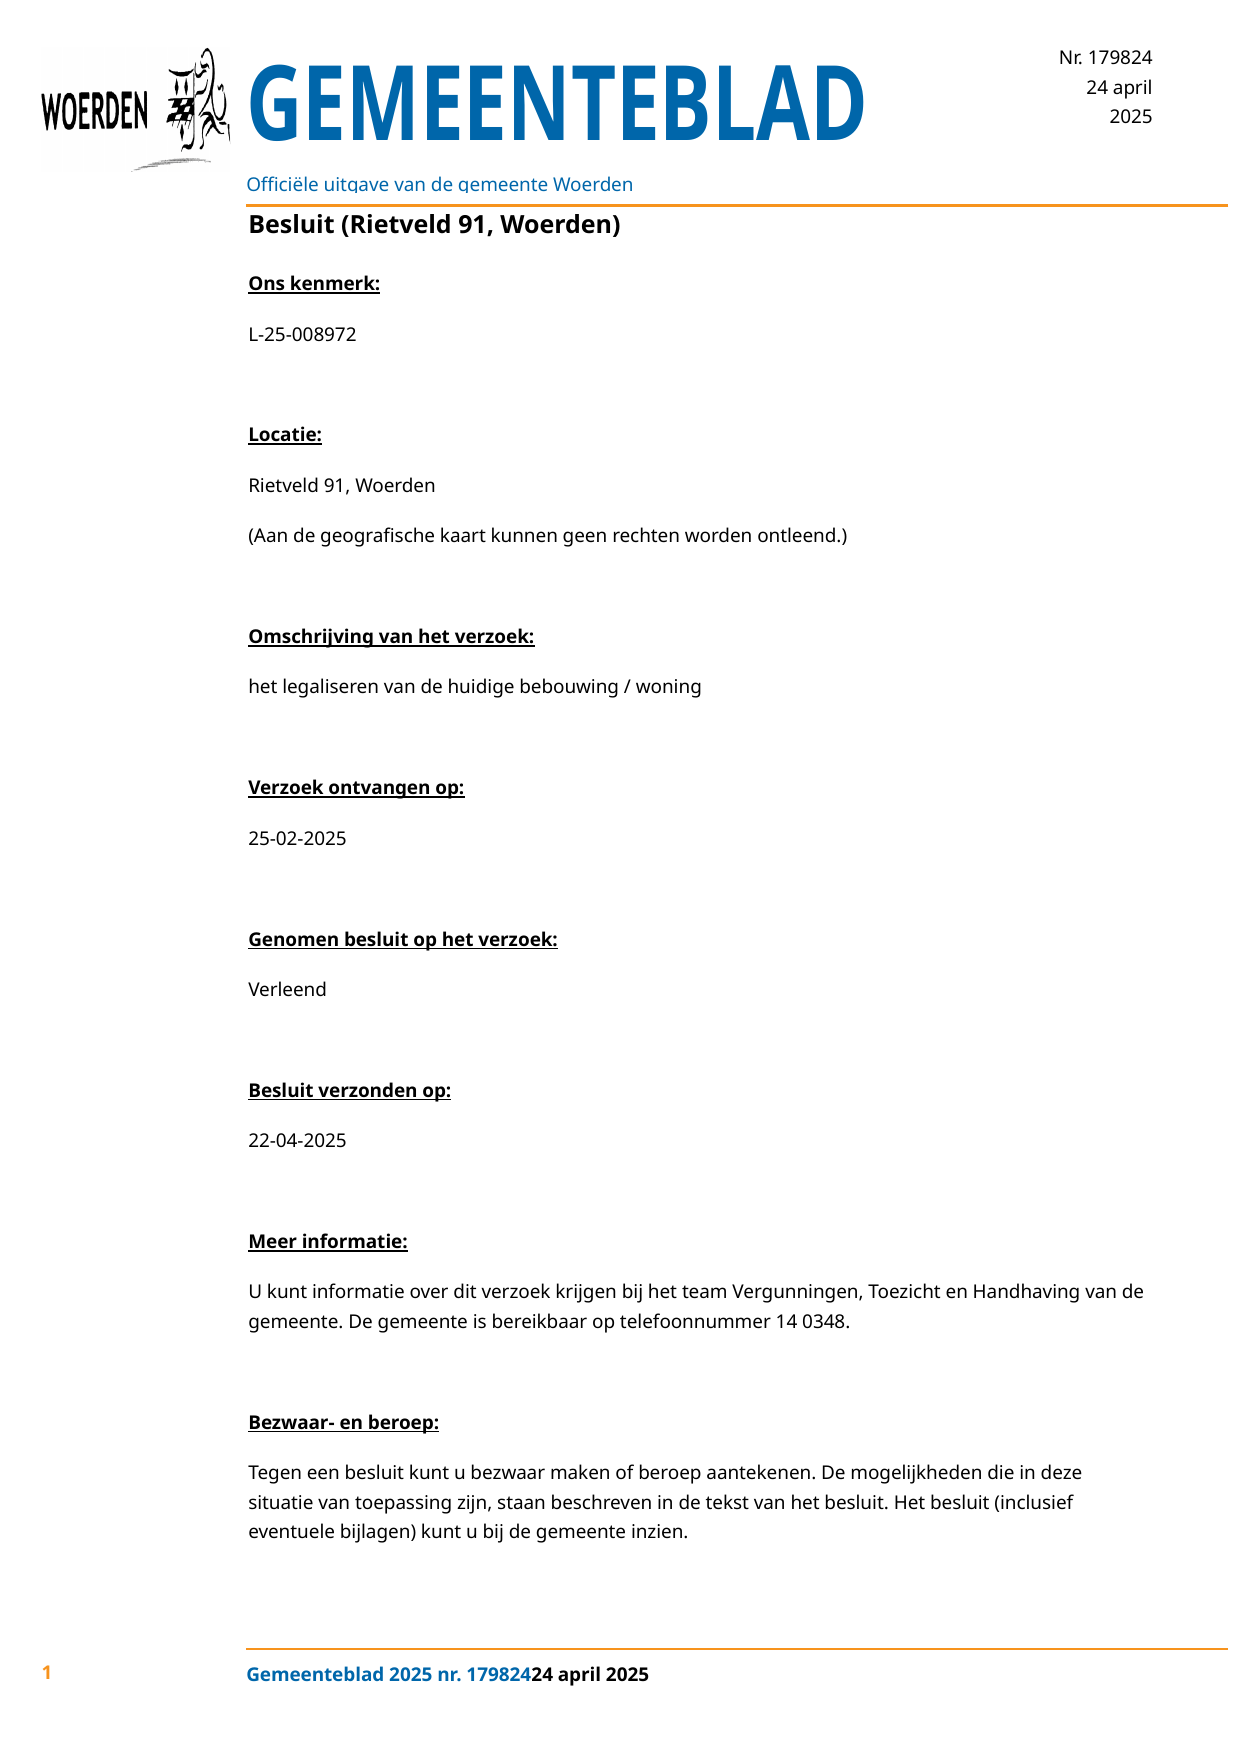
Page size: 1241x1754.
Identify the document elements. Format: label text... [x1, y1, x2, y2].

text Besluit (Rietveld 91, Woerden) [248, 207, 1152, 241]
text (Aan de geografische kaart kunnen geen rechten worden ontleend.) [248, 522, 1152, 548]
text Tegen een besluit kunt u bezwaar maken of beroep aantekenen. De mogelijkheden die in deze situatie van toepassing zijn, staan beschreven in de tekst van het besluit. Het besluit (inclusief eventuele bijlagen) kunt u bij de gemeente inzien. [248, 1459, 1152, 1544]
text Rietveld 91, Woerden [248, 472, 1152, 498]
text Verleend [248, 976, 1152, 1002]
text Bezwaar- en beroep: [248, 1409, 1152, 1435]
text 22-04-2025 [248, 1127, 1152, 1153]
picture [41, 47, 231, 172]
text Locatie: [248, 422, 1152, 447]
text Verzoek ontvangen op: [248, 774, 1152, 800]
text 25-02-2025 [248, 825, 1152, 851]
text Genomen besluit op het verzoek: [248, 926, 1152, 951]
text Meer informatie: [248, 1228, 1152, 1254]
text Omschrijving van het verzoek: [248, 623, 1152, 649]
text U kunt informatie over dit verzoek krijgen bij het team Vergunningen, Toezicht en Handhaving van de gemeente. De gemeente is bereikbaar op telefoonnummer 14 0348. [248, 1279, 1152, 1334]
text Besluit verzonden op: [248, 1077, 1152, 1103]
text het legaliseren van de huidige bebouwing / woning [248, 674, 1152, 699]
text Ons kenmerk: [248, 270, 1152, 296]
text L-25-008972 [248, 321, 1152, 346]
